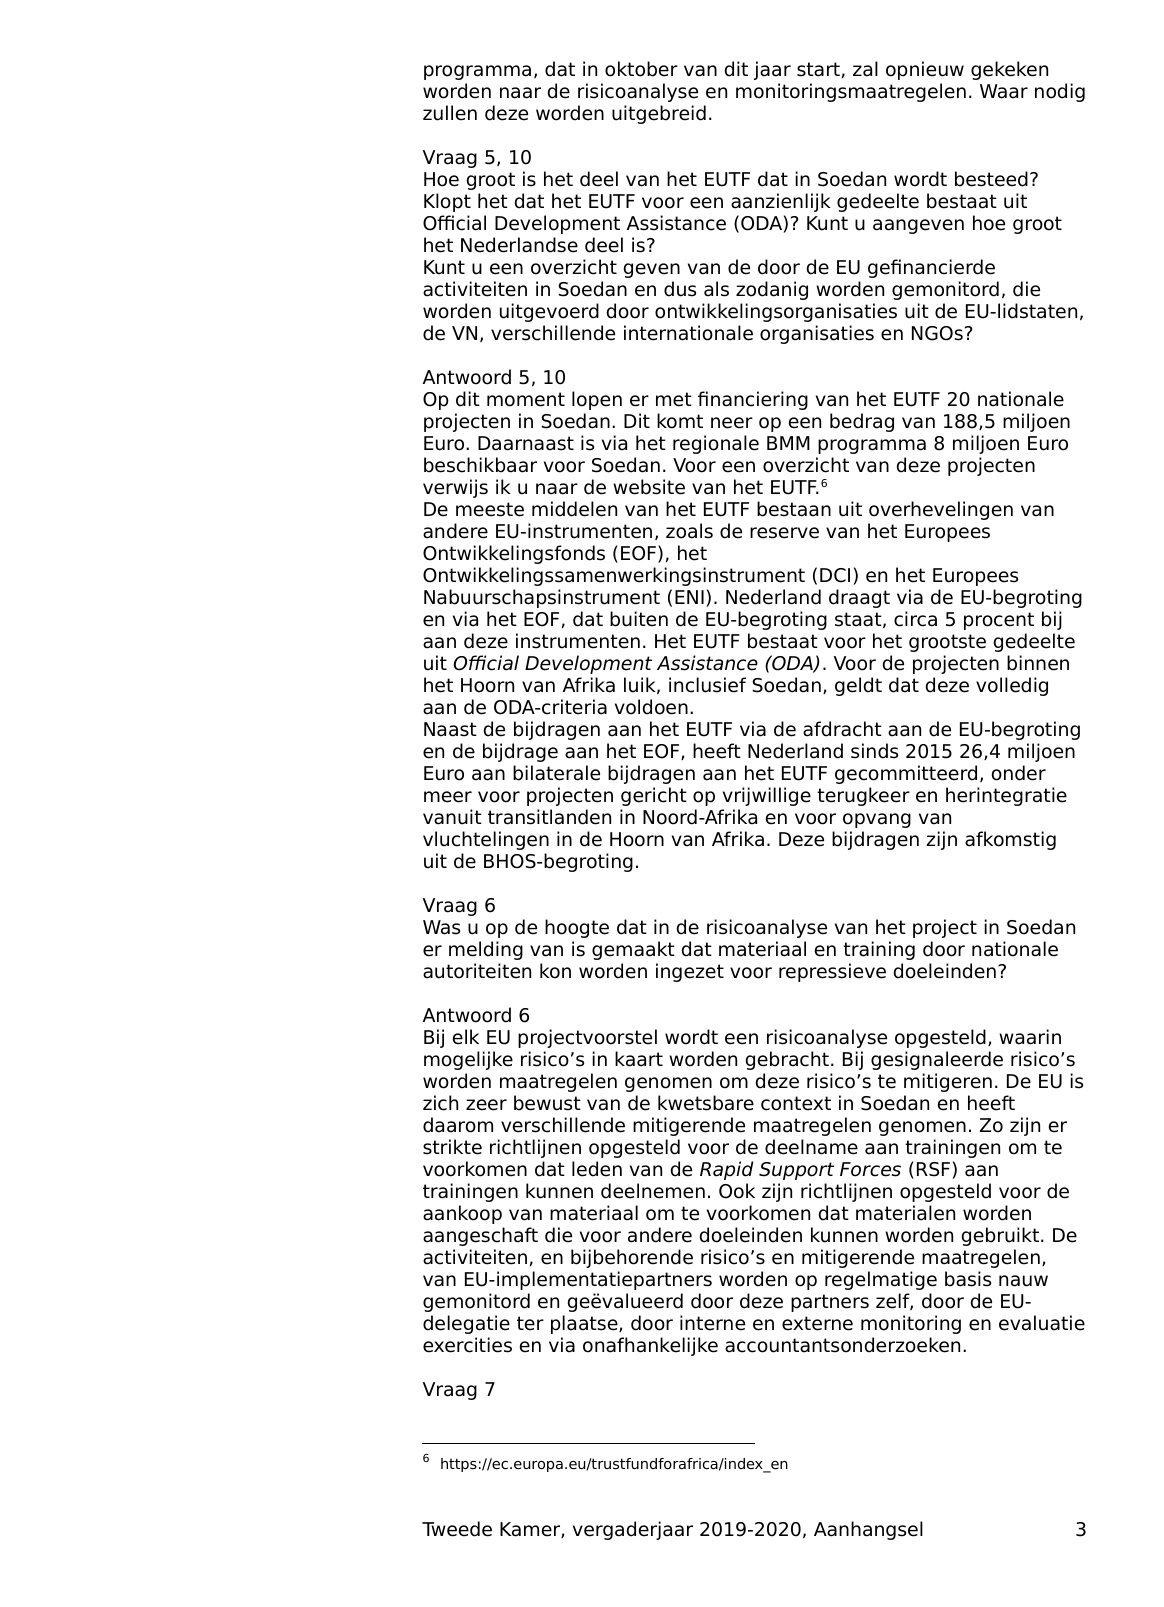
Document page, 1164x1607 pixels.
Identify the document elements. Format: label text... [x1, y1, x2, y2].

text Vraag 7 [422, 1379, 1087, 1401]
text Vraag 6 [422, 895, 1087, 917]
text Vraag 5, 10 [422, 147, 1087, 169]
text Antwoord 5, 10 [422, 367, 1087, 389]
text De meeste middelen van het EUTF bestaan uit overhevelingen van andere EU-instrumenten, zoals de reserve van het Europees Ontwikkelingsfonds (EOF), het Ontwikkelingssamenwerkingsinstrument (DCI) en het Europees Nabuurschapsinstrument (ENI). Nederland draagt via de EU-begroting en via het EOF, dat buiten de EU-begroting staat, circa 5 procent bij aan deze instrumenten. Het EUTF bestaat voor het grootste gedeelte uit Official Development Assistance (ODA). Voor de projecten binnen het Hoorn van Afrika luik, inclusief Soedan, geldt dat deze volledig aan de ODA-criteria voldoen. [422, 499, 1087, 719]
text https://ec.europa.eu/trustfundforafrica/index_en [422, 1452, 1087, 1474]
text Antwoord 6 [422, 1005, 1087, 1027]
text Hoe groot is het deel van het EUTF dat in Soedan wordt besteed? Klopt het dat het EUTF voor een aanzienlijk gedeelte bestaat uit Official Development Assistance (ODA)? Kunt u aangeven hoe groot het Nederlandse deel is? [422, 169, 1087, 257]
text programma, dat in oktober van dit jaar start, zal opnieuw gekeken worden naar de risicoanalyse en monitoringsmaatregelen. Waar nodig zullen deze worden uitgebreid. [422, 59, 1087, 125]
text Op dit moment lopen er met financiering van het EUTF 20 nationale projecten in Soedan. Dit komt neer op een bedrag van 188,5 miljoen Euro. Daarnaast is via het regionale BMM programma 8 miljoen Euro beschikbaar voor Soedan. Voor een overzicht van deze projecten verwijs ik u naar de website van het EUTF. [422, 389, 1087, 499]
text Kunt u een overzicht geven van de door de EU gefinancierde activiteiten in Soedan en dus als zodanig worden gemonitord, die worden uitgevoerd door ontwikkelingsorganisaties uit de EU-lidstaten, de VN, verschillende internationale organisaties en NGOs? [422, 257, 1087, 345]
text Was u op de hoogte dat in de risicoanalyse van het project in Soedan er melding van is gemaakt dat materiaal en training door nationale autoriteiten kon worden ingezet voor repressieve doeleinden? [422, 917, 1087, 983]
text Naast de bijdragen aan het EUTF via de afdracht aan de EU-begroting en de bijdrage aan het EOF, heeft Nederland sinds 2015 26,4 miljoen Euro aan bilaterale bijdragen aan het EUTF gecommitteerd, onder meer voor projecten gericht op vrijwillige terugkeer en herintegratie vanuit transitlanden in Noord-Afrika en voor opvang van vluchtelingen in de Hoorn van Afrika. Deze bijdragen zijn afkomstig uit de BHOS-begroting. [422, 719, 1087, 873]
text Bij elk EU projectvoorstel wordt een risicoanalyse opgesteld, waarin mogelijke risico’s in kaart worden gebracht. Bij gesignaleerde risico’s worden maatregelen genomen om deze risico’s te mitigeren. De EU is zich zeer bewust van de kwetsbare context in Soedan en heeft daarom verschillende mitigerende maatregelen genomen. Zo zijn er strikte richtlijnen opgesteld voor de deelname aan trainingen om te voorkomen dat leden van de Rapid Support Forces (RSF) aan trainingen kunnen deelnemen. Ook zijn richtlijnen opgesteld voor de aankoop van materiaal om te voorkomen dat materialen worden aangeschaft die voor andere doeleinden kunnen worden gebruikt. De activiteiten, en bijbehorende risico’s en mitigerende maatregelen, van EU-implementatiepartners worden op regelmatige basis nauw gemonitord en geëvalueerd door deze partners zelf, door de EU-delegatie ter plaatse, door interne en externe monitoring en evaluatie exercities en via onafhankelijke accountantsonderzoeken. [422, 1027, 1087, 1357]
